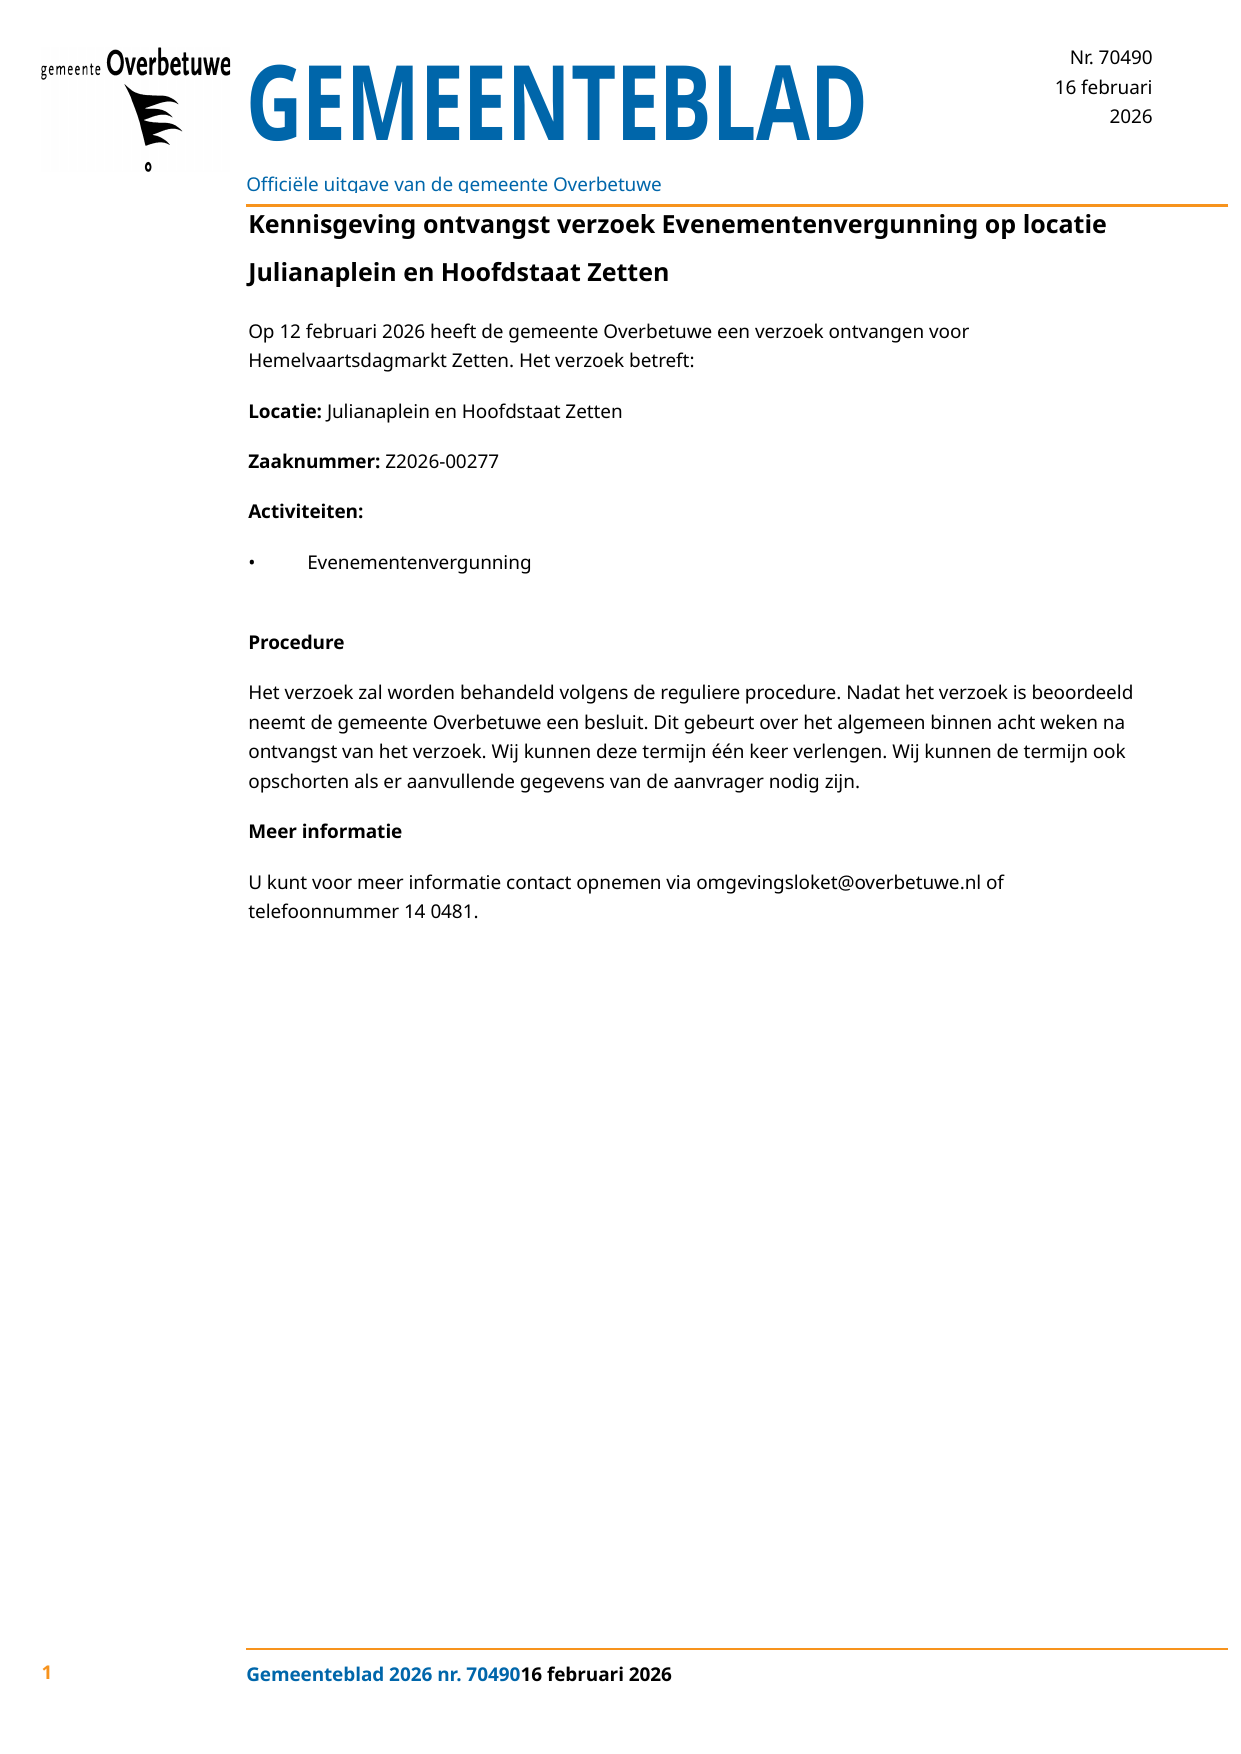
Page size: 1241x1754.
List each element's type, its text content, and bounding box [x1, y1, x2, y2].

list Evenementenvergunning [248, 549, 1152, 575]
text U kunt voor meer informatie contact opnemen via omgevingsloket@overbetuwe.nl of telefoonnummer 14 0481. [248, 869, 1152, 924]
text Procedure [248, 629, 1152, 655]
text Meer informatie [248, 819, 1152, 844]
text Het verzoek zal worden behandeld volgens de reguliere procedure. Nadat het verzoek is beoordeeld neemt de gemeente Overbetuwe een besluit. Dit gebeurt over het algemeen binnen acht weken na ontvangst van het verzoek. Wij kunnen deze termijn één keer verlengen. Wij kunnen de termijn ook opschorten als er aanvullende gegevens van de aanvrager nodig zijn. [248, 679, 1152, 794]
text Activiteiten: [248, 499, 1152, 524]
text Locatie: Julianaplein en Hoofdstaat Zetten [248, 398, 1152, 424]
picture [41, 47, 231, 172]
text Kennisgeving ontvangst verzoek Evenementenvergunning op locatie Julianaplein en Hoofdstaat Zetten [248, 207, 1152, 288]
text Zaaknummer: Z2026-00277 [248, 448, 1152, 474]
text Op 12 februari 2026 heeft de gemeente Overbetuwe een verzoek ontvangen voor Hemelvaartsdagmarkt Zetten. Het verzoek betreft: [248, 318, 1152, 373]
